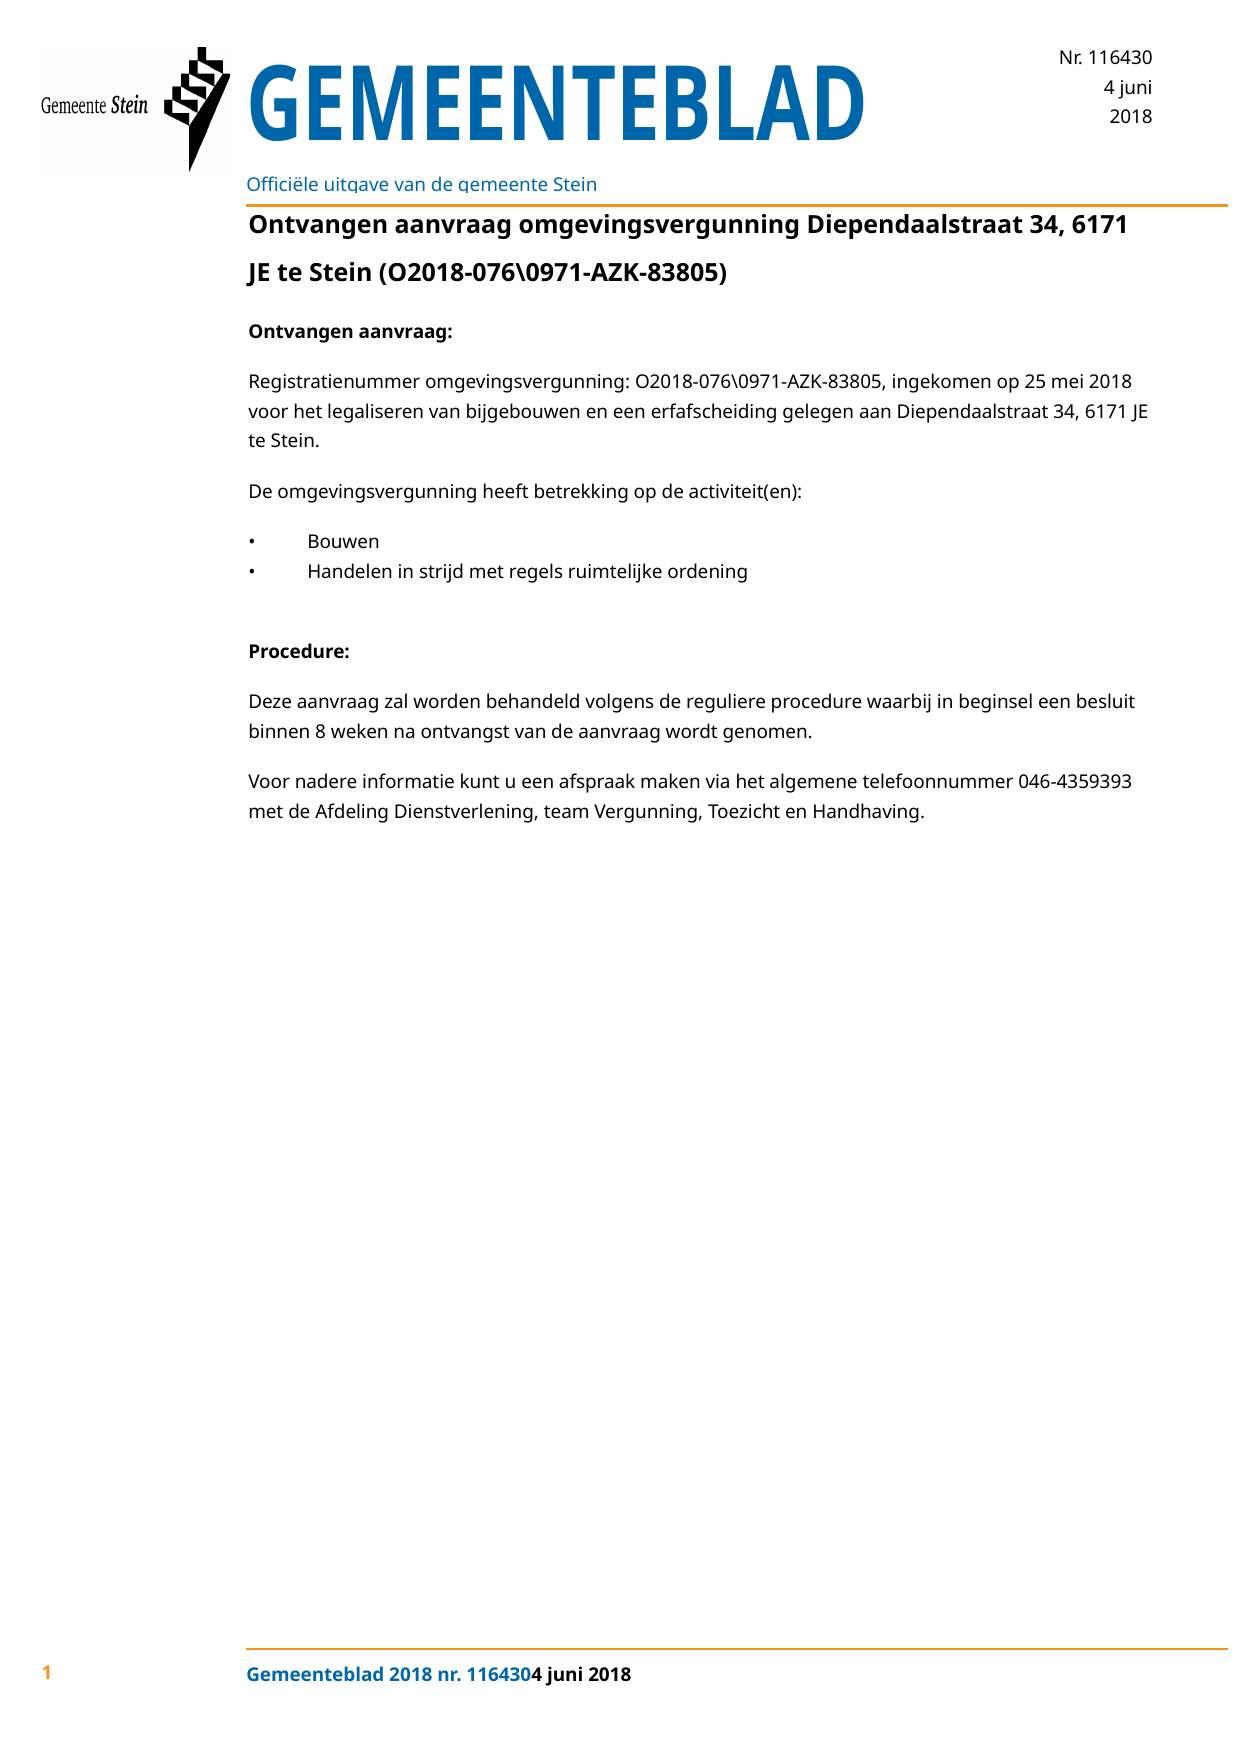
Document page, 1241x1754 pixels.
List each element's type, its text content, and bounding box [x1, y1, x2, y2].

text Voor nadere informatie kunt u een afspraak maken via het algemene telefoonnummer 046-4359393 met de Afdeling Dienstverlening, team Vergunning, Toezicht en Handhaving. [248, 768, 1152, 824]
list Bouwen [248, 528, 1152, 554]
list Handelen in strijd met regels ruimtelijke ordening [248, 558, 1152, 584]
text Procedure: [248, 638, 1152, 664]
text Ontvangen aanvraag: [248, 318, 1152, 344]
text De omgevingsvergunning heeft betrekking op de activiteit(en): [248, 478, 1152, 504]
picture [41, 47, 231, 172]
text Registratienummer omgevingsvergunning: O2018-076\0971-AZK-83805, ingekomen op 25 mei 2018 voor het legaliseren van bijgebouwen en een erfafscheiding gelegen aan Diependaalstraat 34, 6171 JE te Stein. [248, 368, 1152, 453]
text Ontvangen aanvraag omgevingsvergunning Diependaalstraat 34, 6171 JE te Stein (O2018-076\0971-AZK-83805) [248, 207, 1152, 288]
text Deze aanvraag zal worden behandeld volgens de reguliere procedure waarbij in beginsel een besluit binnen 8 weken na ontvangst van de aanvraag wordt genomen. [248, 688, 1152, 744]
